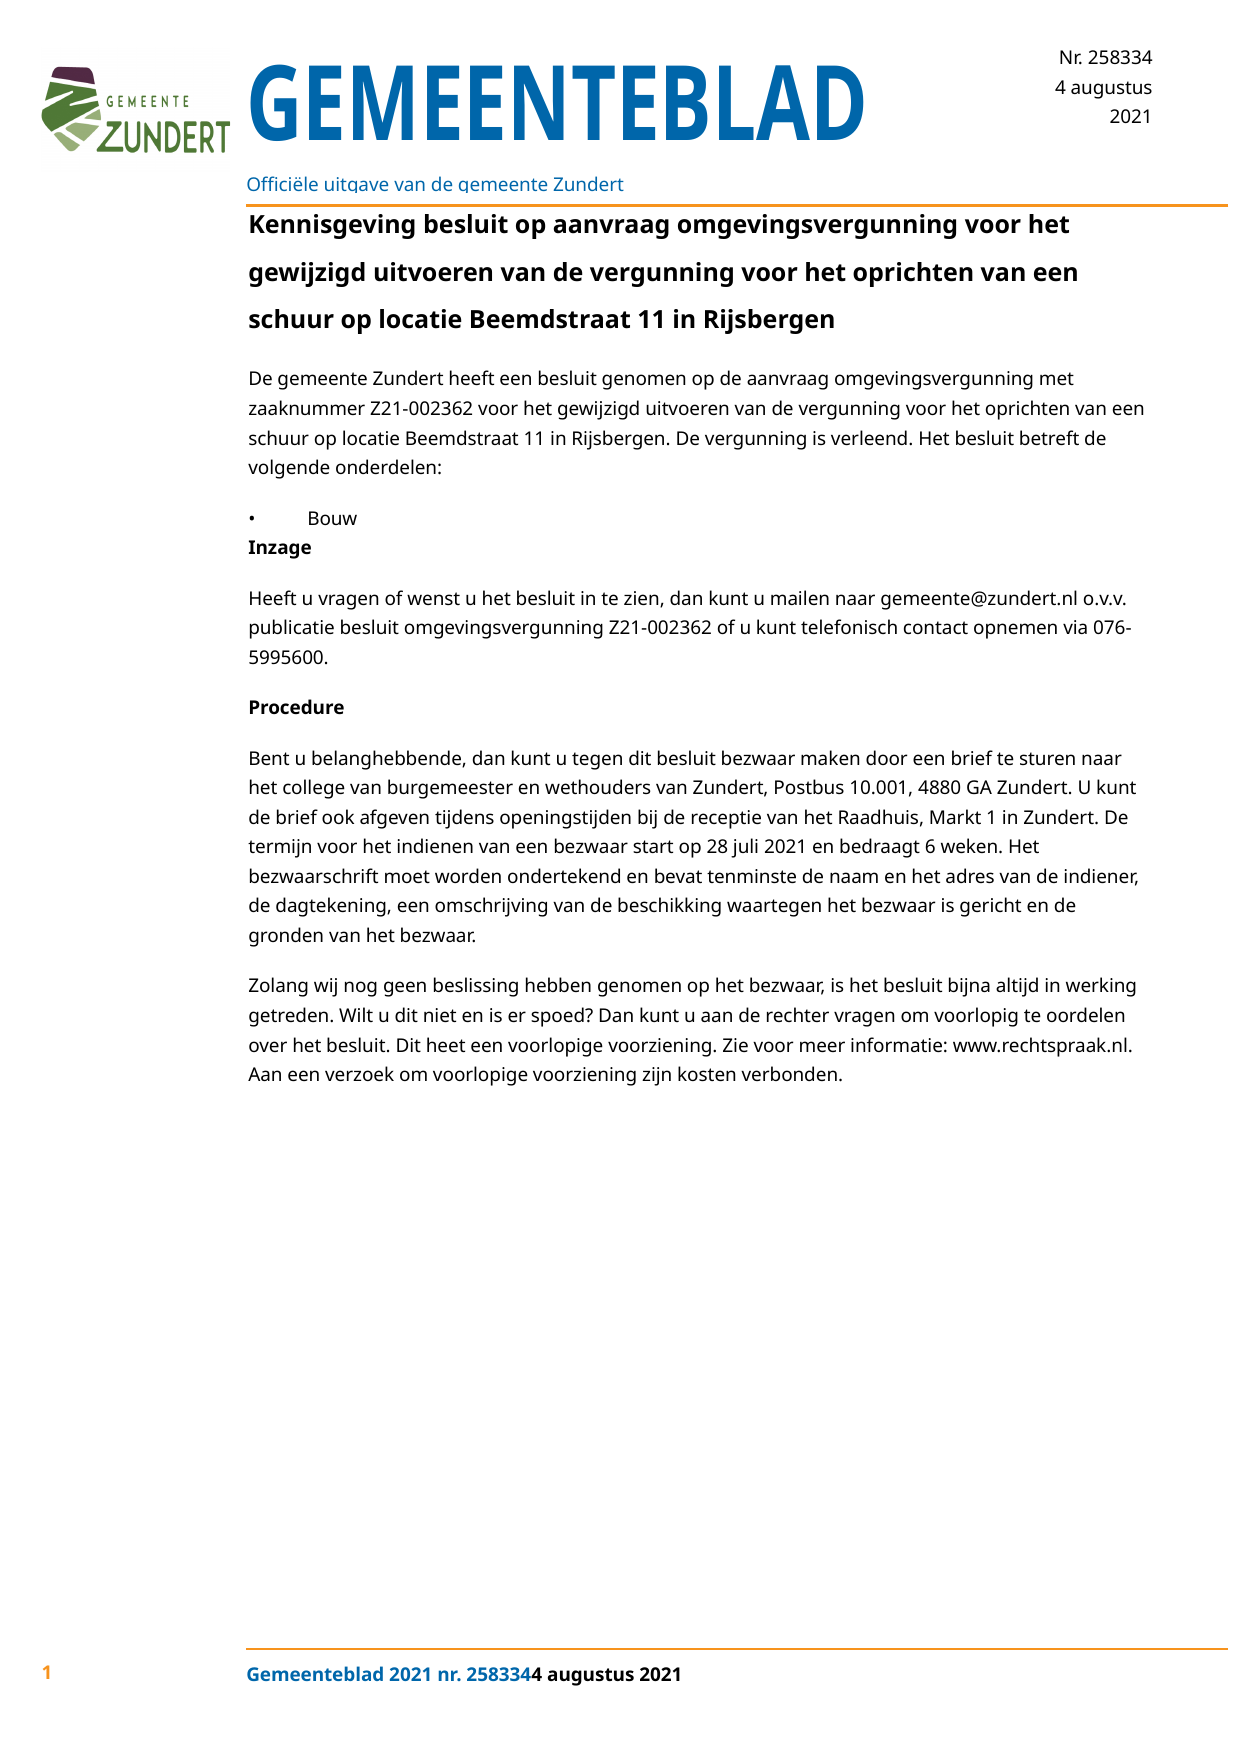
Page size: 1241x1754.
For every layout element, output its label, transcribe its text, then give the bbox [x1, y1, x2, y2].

text De gemeente Zundert heeft een besluit genomen op de aanvraag omgevingsvergunning met zaaknummer Z21-002362 voor het gewijzigd uitvoeren van de vergunning voor het oprichten van een schuur op locatie Beemdstraat 11 in Rijsbergen. De vergunning is verleend. Het besluit betreft de volgende onderdelen: [248, 366, 1152, 480]
text Kennisgeving besluit op aanvraag omgevingsvergunning voor het gewijzigd uitvoeren van de vergunning voor het oprichten van een schuur op locatie Beemdstraat 11 in Rijsbergen [248, 207, 1152, 336]
text Zolang wij nog geen beslissing hebben genomen op het bezwaar, is het besluit bijna altijd in werking getreden. Wilt u dit niet en is er spoed? Dan kunt u aan de rechter vragen om voorlopig te oordelen over het besluit. Dit heet een voorlopige voorziening. Zie voor meer informatie: www.rechtspraak.nl. Aan een verzoek om voorlopige voorziening zijn kosten verbonden. [248, 973, 1152, 1087]
text Inzage [248, 534, 1152, 560]
text Heeft u vragen of wenst u het besluit in te zien, dan kunt u mailen naar gemeente@zundert.nl o.v.v. publicatie besluit omgevingsvergunning Z21-002362 of u kunt telefonisch contact opnemen via 076-5995600. [248, 585, 1152, 669]
picture [41, 47, 231, 172]
list Bouw [248, 505, 1152, 530]
text Procedure [248, 694, 1152, 720]
text Bent u belanghebbende, dan kunt u tegen dit besluit bezwaar maken door een brief te sturen naar het college van burgemeester en wethouders van Zundert, Postbus 10.001, 4880 GA Zundert. U kunt de brief ook afgeven tijdens openingstijden bij de receptie van het Raadhuis, Markt 1 in Zundert. De termijn voor het indienen van een bezwaar start op 28 juli 2021 en bedraagt 6 weken. Het bezwaarschrift moet worden ondertekend en bevat tenminste de naam en het adres van de indiener, de dagtekening, een omschrijving van de beschikking waartegen het bezwaar is gericht en de gronden van het bezwaar. [248, 745, 1152, 948]
